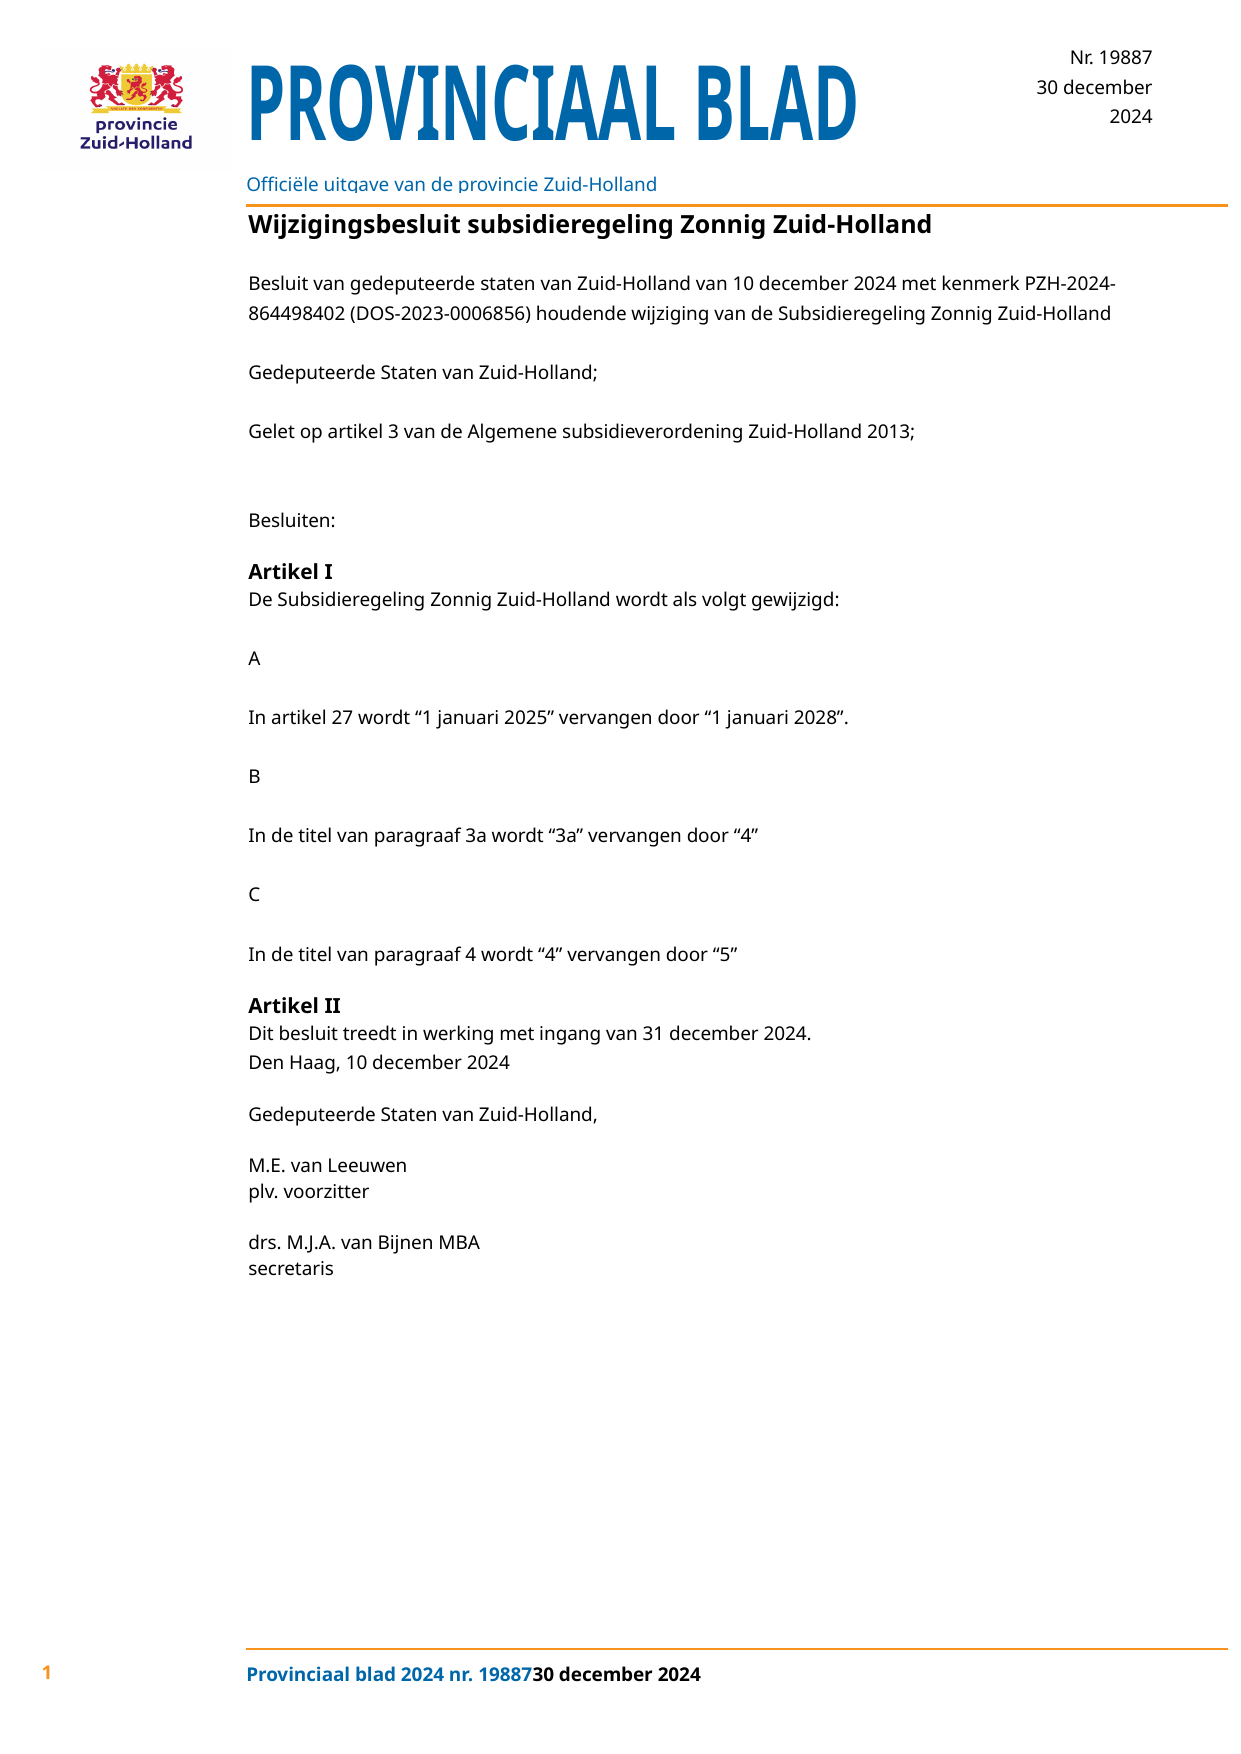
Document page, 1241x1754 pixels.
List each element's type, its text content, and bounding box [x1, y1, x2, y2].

text Gedeputeerde Staten van Zuid-Holland, [248, 1101, 1152, 1126]
text Besluit van gedeputeerde staten van Zuid-Holland van 10 december 2024 met kenmerk PZH-2024-864498402 (DOS-2023-0006856) houdende wijziging van de Subsidieregeling Zonnig Zuid-Holland [248, 270, 1152, 326]
text A [248, 645, 1152, 671]
text B [248, 763, 1152, 789]
text In de titel van paragraaf 4 wordt “4” vervangen door “5” [248, 941, 1152, 967]
text De Subsidieregeling Zonnig Zuid-Holland wordt als volgt gewijzigd: [248, 586, 1152, 612]
text Artikel I [248, 557, 1152, 586]
text Besluiten: [248, 507, 1152, 533]
text secretaris [248, 1255, 1152, 1281]
text Gedeputeerde Staten van Zuid-Holland; [248, 359, 1152, 385]
text C [248, 882, 1152, 907]
text Wijzigingsbesluit subsidieregeling Zonnig Zuid-Holland [248, 207, 1152, 241]
text In artikel 27 wordt “1 januari 2025” vervangen door “1 januari 2028”. [248, 704, 1152, 730]
text Dit besluit treedt in werking met ingang van 31 december 2024. [248, 1020, 1152, 1045]
text plv. voorzitter [248, 1178, 1152, 1204]
picture [41, 47, 231, 172]
text M.E. van Leeuwen [248, 1152, 1152, 1178]
text Den Haag, 10 december 2024 [248, 1049, 1152, 1075]
text drs. M.J.A. van Bijnen MBA [248, 1229, 1152, 1255]
text Gelet op artikel 3 van de Algemene subsidieverordening Zuid-Holland 2013; [248, 418, 1152, 444]
text In de titel van paragraaf 3a wordt “3a” vervangen door “4” [248, 822, 1152, 848]
text Artikel II [248, 991, 1152, 1020]
